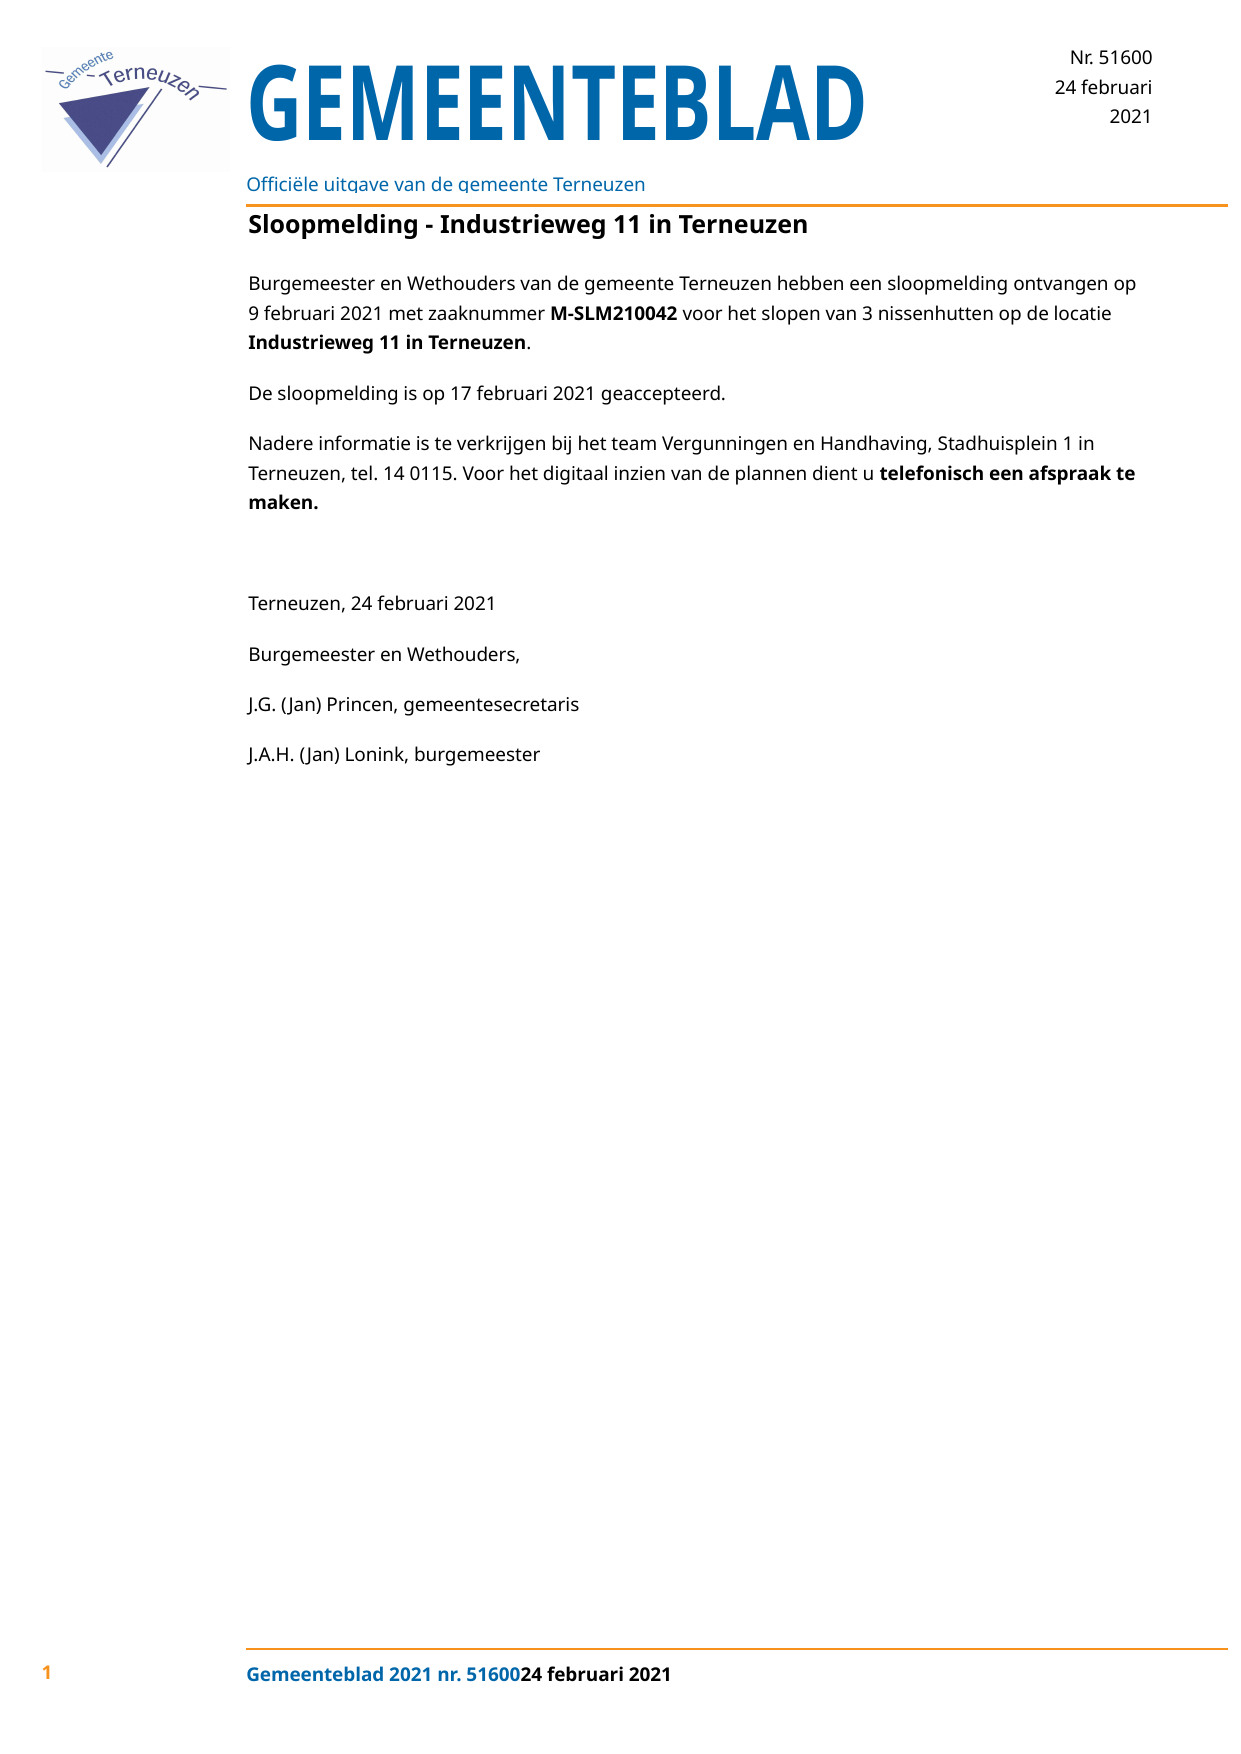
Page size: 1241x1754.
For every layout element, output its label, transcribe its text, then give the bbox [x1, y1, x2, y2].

text Terneuzen, 24 februari 2021 [248, 590, 1152, 616]
text Burgemeester en Wethouders, [248, 641, 1152, 666]
text Sloopmelding - Industrieweg 11 in Terneuzen [248, 207, 1152, 241]
text De sloopmelding is op 17 februari 2021 geaccepteerd. [248, 380, 1152, 406]
text J.G. (Jan) Princen, gemeentesecretaris [248, 691, 1152, 717]
text Burgemeester en Wethouders van de gemeente Terneuzen hebben een sloopmelding ontvangen op 9 februari 2021 met zaaknummer M-SLM210042 voor het slopen van 3 nissenhutten op de locatie Industrieweg 11 in Terneuzen. [248, 270, 1152, 355]
text Nadere informatie is te verkrijgen bij het team Vergunningen en Handhaving, Stadhuisplein 1 in Terneuzen, tel. 14 0115. Voor het digitaal inzien van de plannen dient u telefonisch een afspraak te maken. [248, 430, 1152, 515]
text J.A.H. (Jan) Lonink, burgemeester [248, 742, 1152, 767]
picture [41, 47, 231, 172]
